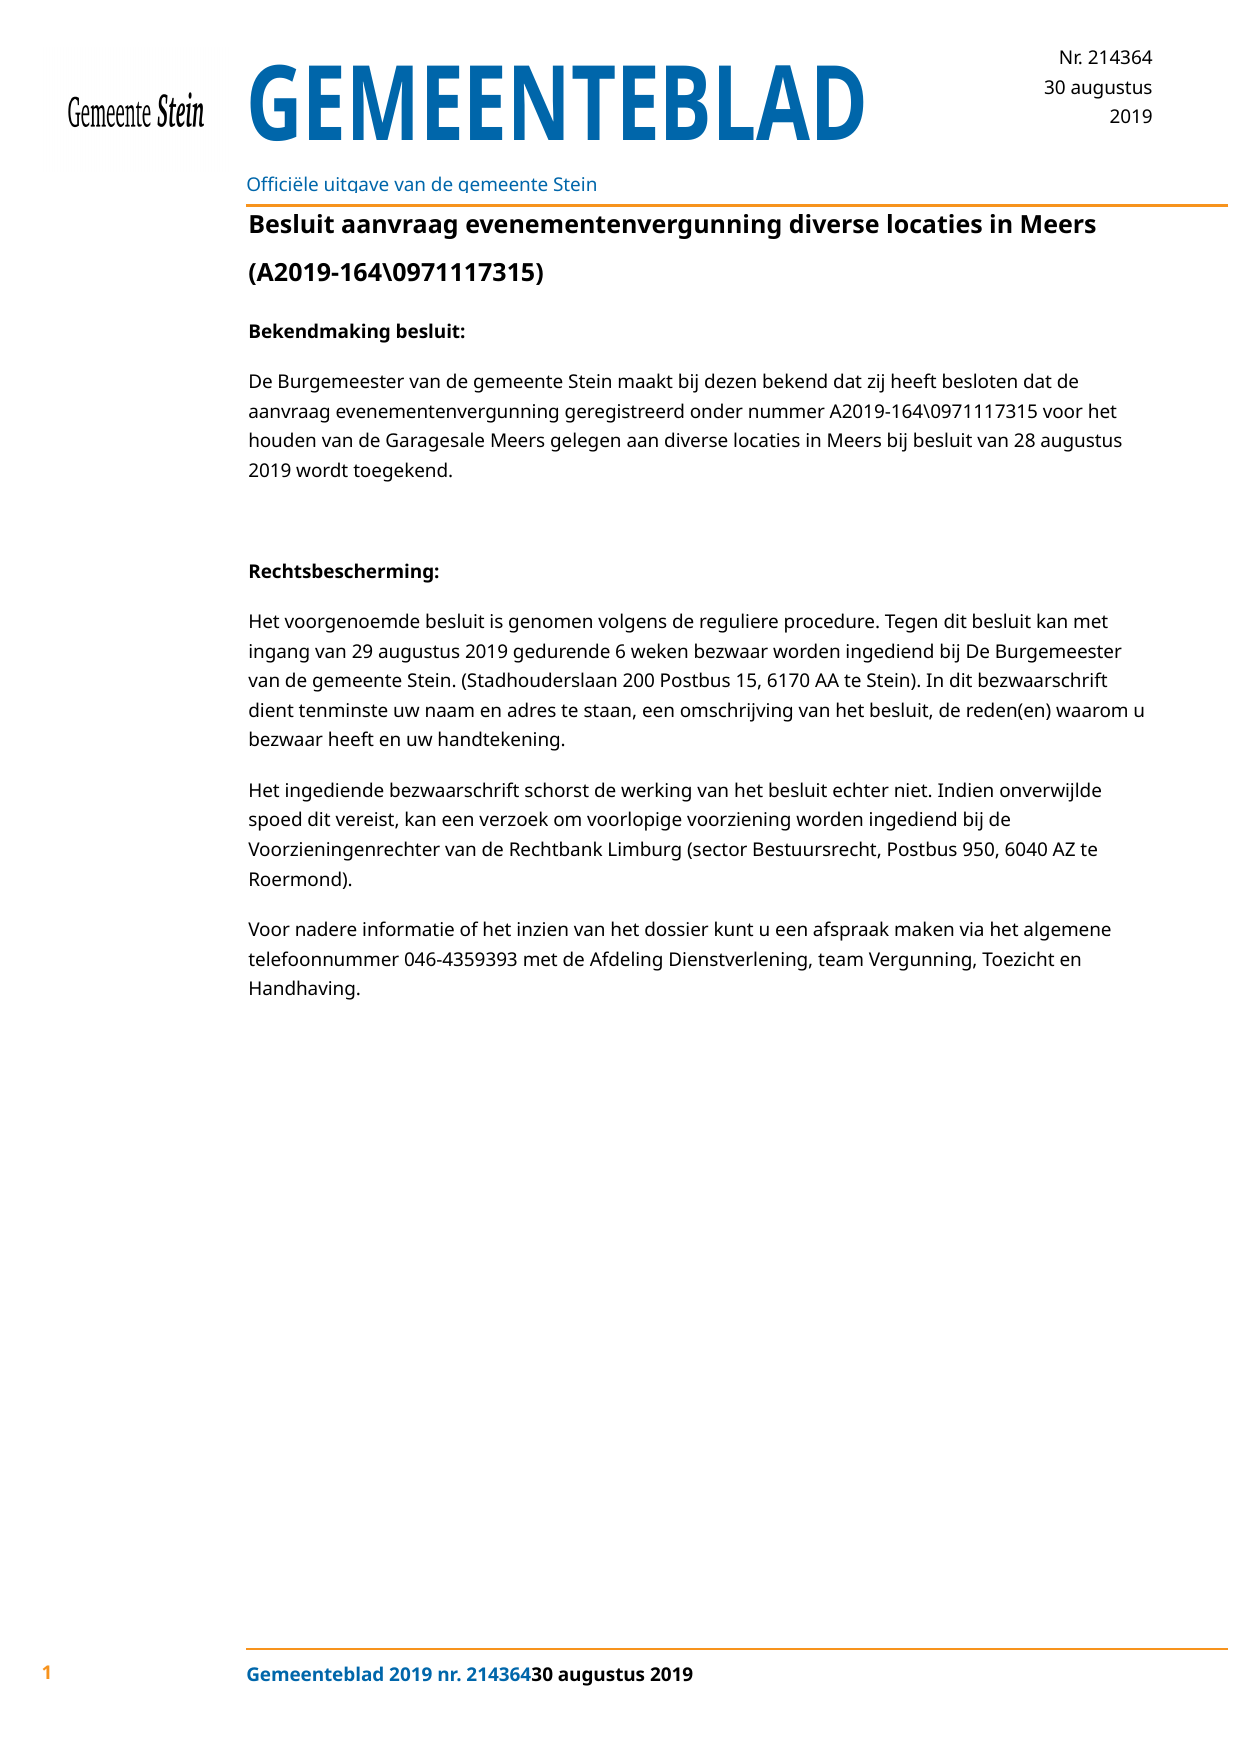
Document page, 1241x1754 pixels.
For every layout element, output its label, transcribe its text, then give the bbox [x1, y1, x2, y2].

text Bekendmaking besluit: [248, 318, 1152, 344]
picture [41, 47, 231, 172]
text Rechtsbescherming: [248, 558, 1152, 584]
text De Burgemeester van de gemeente Stein maakt bij dezen bekend dat zij heeft besloten dat de aanvraag evenementenvergunning geregistreerd onder nummer A2019-164\0971117315 voor het houden van de Garagesale Meers gelegen aan diverse locaties in Meers bij besluit van 28 augustus 2019 wordt toegekend. [248, 368, 1152, 483]
text Het ingediende bezwaarschrift schorst de werking van het besluit echter niet. Indien onverwijlde spoed dit vereist, kan een verzoek om voorlopige voorziening worden ingediend bij de Voorzieningenrechter van de Rechtbank Limburg (sector Bestuursrecht, Postbus 950, 6040 AZ te Roermond). [248, 777, 1152, 892]
text Besluit aanvraag evenementenvergunning diverse locaties in Meers (A2019-164\0971117315) [248, 207, 1152, 288]
text Voor nadere informatie of het inzien van het dossier kunt u een afspraak maken via het algemene telefoonnummer 046-4359393 met de Afdeling Dienstverlening, team Vergunning, Toezicht en Handhaving. [248, 916, 1152, 1001]
text Het voorgenoemde besluit is genomen volgens de reguliere procedure. Tegen dit besluit kan met ingang van 29 augustus 2019 gedurende 6 weken bezwaar worden ingediend bij De Burgemeester van de gemeente Stein. (Stadhouderslaan 200 Postbus 15, 6170 AA te Stein). In dit bezwaarschrift dient tenminste uw naam en adres te staan, een omschrijving van het besluit, de reden(en) waarom u bezwaar heeft en uw handtekening. [248, 608, 1152, 752]
